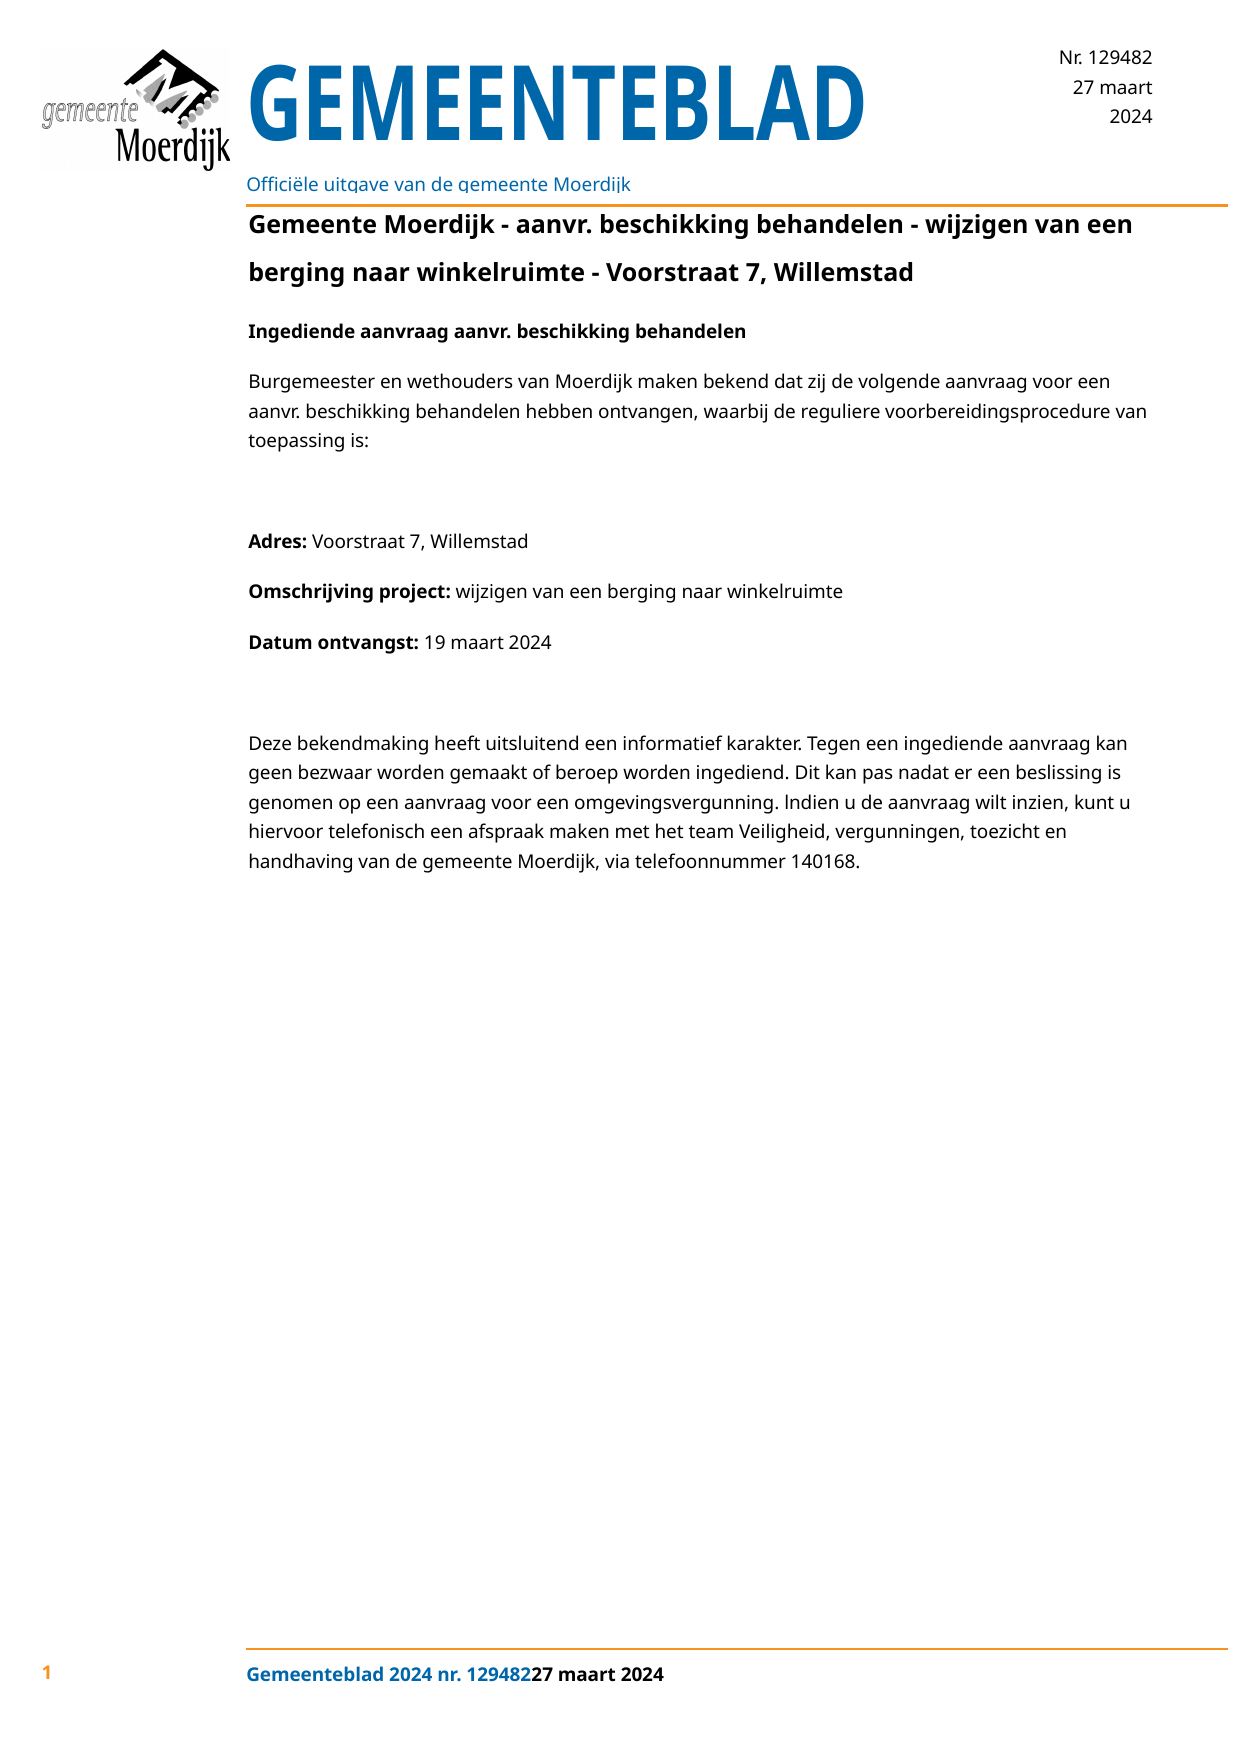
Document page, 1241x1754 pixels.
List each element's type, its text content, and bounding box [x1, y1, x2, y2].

text Ingediende aanvraag aanvr. beschikking behandelen [248, 318, 1152, 344]
text Deze bekendmaking heeft uitsluitend een informatief karakter. Tegen een ingediende aanvraag kan geen bezwaar worden gemaakt of beroep worden ingediend. Dit kan pas nadat er een beslissing is genomen op een aanvraag voor een omgevingsvergunning. lndien u de aanvraag wilt inzien, kunt u hiervoor telefonisch een afspraak maken met het team Veiligheid, vergunningen, toezicht en handhaving van de gemeente Moerdijk, via telefoonnummer 140168. [248, 730, 1152, 874]
picture [41, 47, 231, 172]
text Datum ontvangst: 19 maart 2024 [248, 629, 1152, 655]
text Gemeente Moerdijk - aanvr. beschikking behandelen - wijzigen van een berging naar winkelruimte - Voorstraat 7, Willemstad [248, 207, 1152, 288]
text Adres: Voorstraat 7, Willemstad [248, 528, 1152, 554]
text Burgemeester en wethouders van Moerdijk maken bekend dat zij de volgende aanvraag voor een aanvr. beschikking behandelen hebben ontvangen, waarbij de reguliere voorbereidingsprocedure van toepassing is: [248, 368, 1152, 453]
text Omschrijving project: wijzigen van een berging naar winkelruimte [248, 579, 1152, 604]
